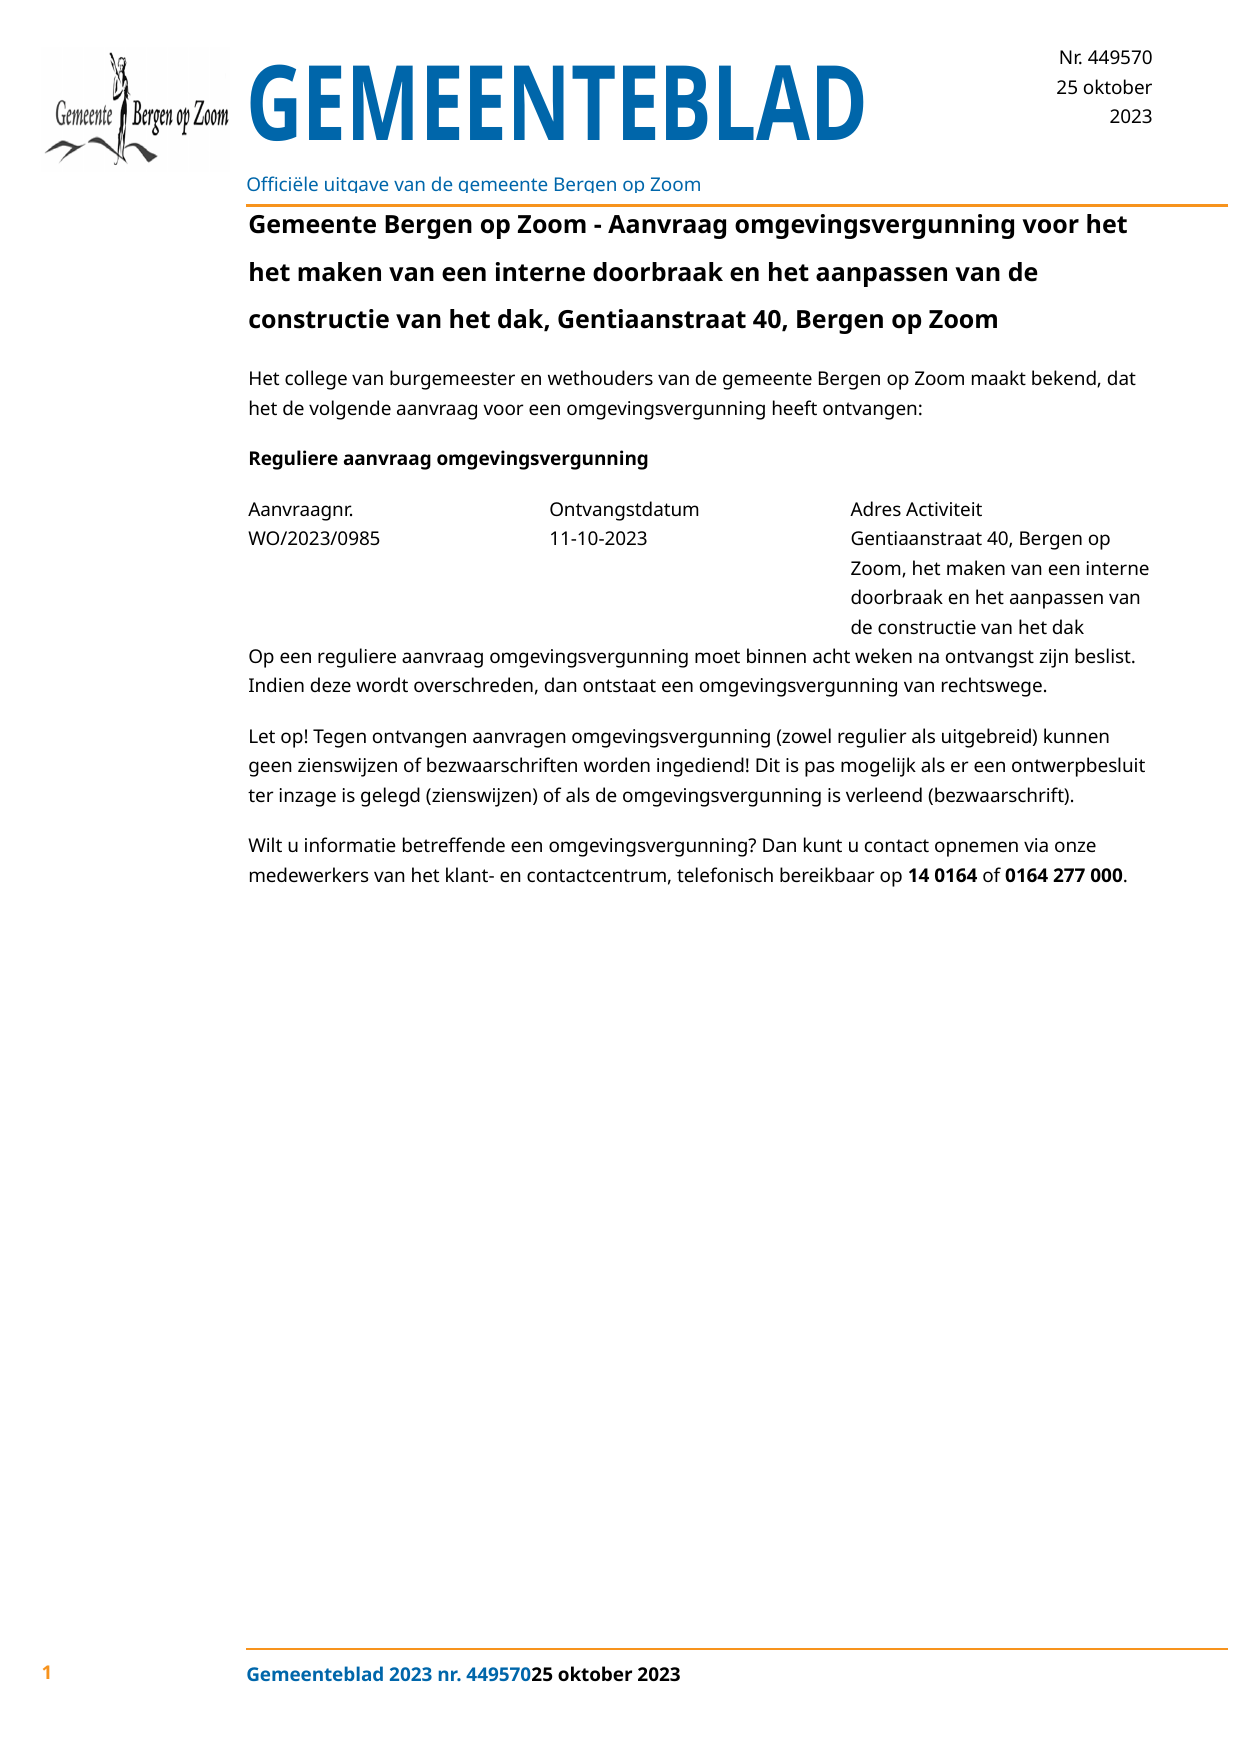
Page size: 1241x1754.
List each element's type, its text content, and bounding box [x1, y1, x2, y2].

table_header Adres Activiteit [850, 496, 1152, 522]
table_header Ontvangstdatum [549, 496, 850, 522]
table_header 11-10-2023 [549, 525, 850, 639]
text Het college van burgemeester en wethouders van de gemeente Bergen op Zoom maakt bekend, dat het de volgende aanvraag voor een omgevingsvergunning heeft ontvangen: [248, 366, 1152, 421]
text Reguliere aanvraag omgevingsvergunning [248, 446, 1152, 471]
text Wilt u informatie betreffende een omgevingsvergunning? Dan kunt u contact opnemen via onze medewerkers van het klant- en contactcentrum, telefonisch bereikbaar op 14 0164 of 0164 277 000. [248, 832, 1152, 888]
table_header Aanvraagnr. [248, 496, 549, 522]
table_header WO/2023/0985 [248, 525, 549, 639]
picture [41, 47, 231, 172]
text Op een reguliere aanvraag omgevingsvergunning moet binnen acht weken na ontvangst zijn beslist. Indien deze wordt overschreden, dan ontstaat een omgevingsvergunning van rechtswege. [248, 643, 1152, 698]
text Gemeente Bergen op Zoom - Aanvraag omgevingsvergunning voor het het maken van een interne doorbraak en het aanpassen van de constructie van het dak, Gentiaanstraat 40, Bergen op Zoom [248, 207, 1152, 336]
text Let op! Tegen ontvangen aanvragen omgevingsvergunning (zowel regulier als uitgebreid) kunnen geen zienswijzen of bezwaarschriften worden ingediend! Dit is pas mogelijk als er een ontwerpbesluit ter inzage is gelegd (zienswijzen) of als de omgevingsvergunning is verleend (bezwaarschrift). [248, 723, 1152, 808]
table_header Gentiaanstraat 40, Bergen op Zoom, het maken van een interne doorbraak en het aanpassen van de constructie van het dak [850, 525, 1152, 639]
